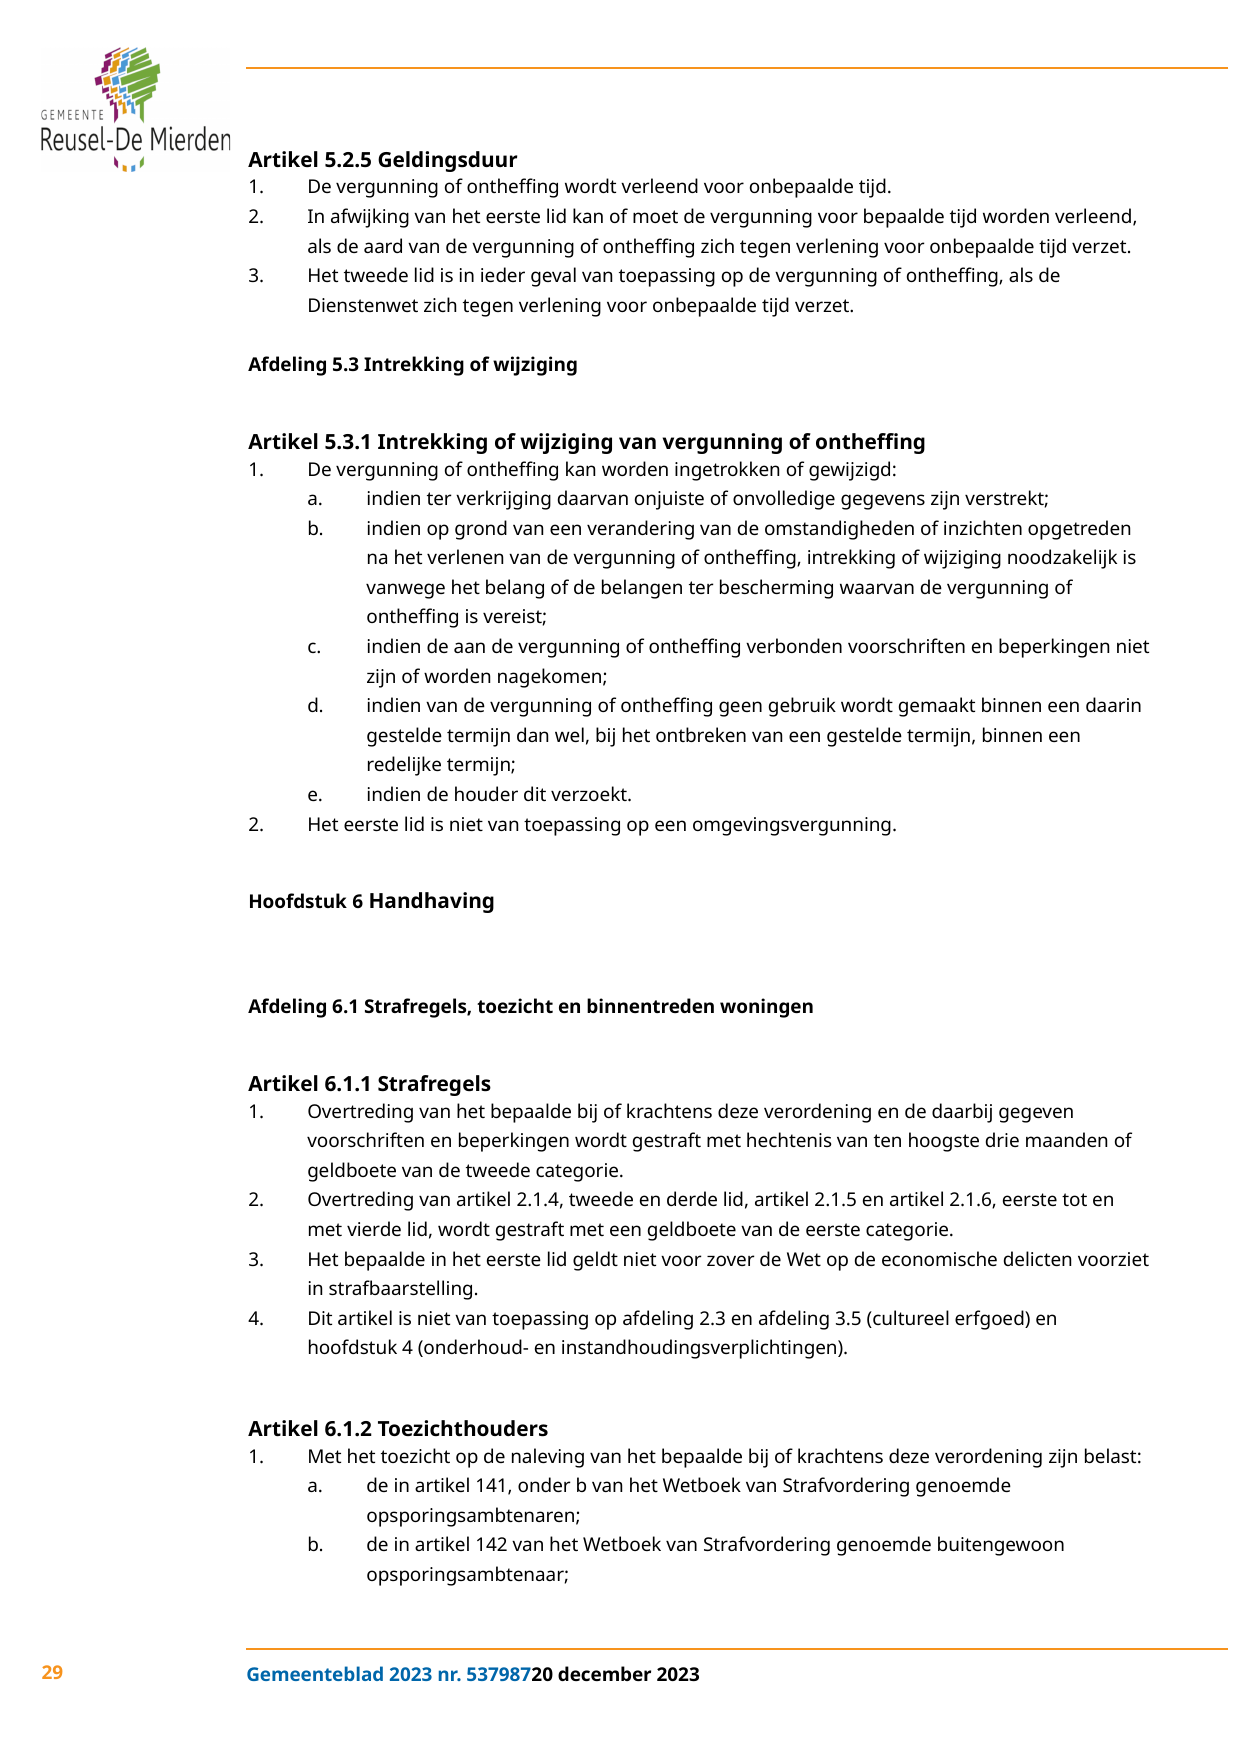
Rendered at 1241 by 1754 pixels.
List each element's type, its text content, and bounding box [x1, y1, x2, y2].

list In afwijking van het eerste lid kan of moet de vergunning voor bepaalde tijd worden verleend, als de aard van de vergunning of ontheffing zich tegen verlening voor onbepaalde tijd verzet. [248, 203, 1152, 258]
text Hoofdstuk 6 Handhaving [248, 886, 1152, 914]
text Artikel 5.3.1 Intrekking of wijziging van vergunning of ontheffing [248, 427, 1152, 456]
list indien de houder dit verzoekt. [307, 781, 1152, 807]
list indien ter verkrijging daarvan onjuiste of onvolledige gegevens zijn verstrekt; [307, 485, 1152, 511]
list de in artikel 142 van het Wetboek van Strafvordering genoemde buitengewoon opsporingsambtenaar; [307, 1532, 1152, 1587]
list indien op grond van een verandering van de omstandigheden of inzichten opgetreden na het verlenen van de vergunning of ontheffing, intrekking of wijziging noodzakelijk is vanwege het belang of de belangen ter bescherming waarvan de vergunning of ontheffing is vereist; [307, 515, 1152, 629]
list De vergunning of ontheffing kan worden ingetrokken of gewijzigd: [248, 456, 1152, 481]
text Artikel 6.1.1 Strafregels [248, 1069, 1152, 1098]
list Overtreding van artikel 2.1.4, tweede en derde lid, artikel 2.1.5 en artikel 2.1.6, eerste tot en met vierde lid, wordt gestraft met een geldboete van de eerste categorie. [248, 1187, 1152, 1242]
list indien de aan de vergunning of ontheffing verbonden voorschriften en beperkingen niet zijn of worden nagekomen; [307, 633, 1152, 688]
text Afdeling 6.1 Strafregels, toezicht en binnentreden woningen [248, 993, 1152, 1019]
list de in artikel 141, onder b van het Wetboek van Strafvordering genoemde opsporingsambtenaren; [307, 1472, 1152, 1528]
list De vergunning of ontheffing wordt verleend voor onbepaalde tijd. [248, 174, 1152, 199]
list Dit artikel is niet van toepassing op afdeling 2.3 en afdeling 3.5 (cultureel erfgoed) en hoofdstuk 4 (onderhoud- en instandhoudingsverplichtingen). [248, 1305, 1152, 1360]
text Artikel 6.1.2 Toezichthouders [248, 1414, 1152, 1443]
list Het bepaalde in het eerste lid geldt niet voor zover de Wet op de economische delicten voorziet in strafbaarstelling. [248, 1246, 1152, 1301]
list Overtreding van het bepaalde bij of krachtens deze verordening en de daarbij gegeven voorschriften en beperkingen wordt gestraft met hechtenis van ten hoogste drie maanden of geldboete van de tweede categorie. [248, 1098, 1152, 1183]
picture [41, 47, 231, 172]
list Het tweede lid is in ieder geval van toepassing op de vergunning of ontheffing, als de Dienstenwet zich tegen verlening voor onbepaalde tijd verzet. [248, 262, 1152, 318]
list Met het toezicht op de naleving van het bepaalde bij of krachtens deze verordening zijn belast: [248, 1443, 1152, 1469]
text Artikel 5.2.5 Geldingsduur [248, 145, 1152, 174]
list Het eerste lid is niet van toepassing op een omgevingsvergunning. [248, 811, 1152, 836]
list indien van de vergunning of ontheffing geen gebruik wordt gemaakt binnen een daarin gestelde termijn dan wel, bij het ontbreken van een gestelde termijn, binnen een redelijke termijn; [307, 692, 1152, 777]
text Afdeling 5.3 Intrekking of wijziging [248, 351, 1152, 377]
